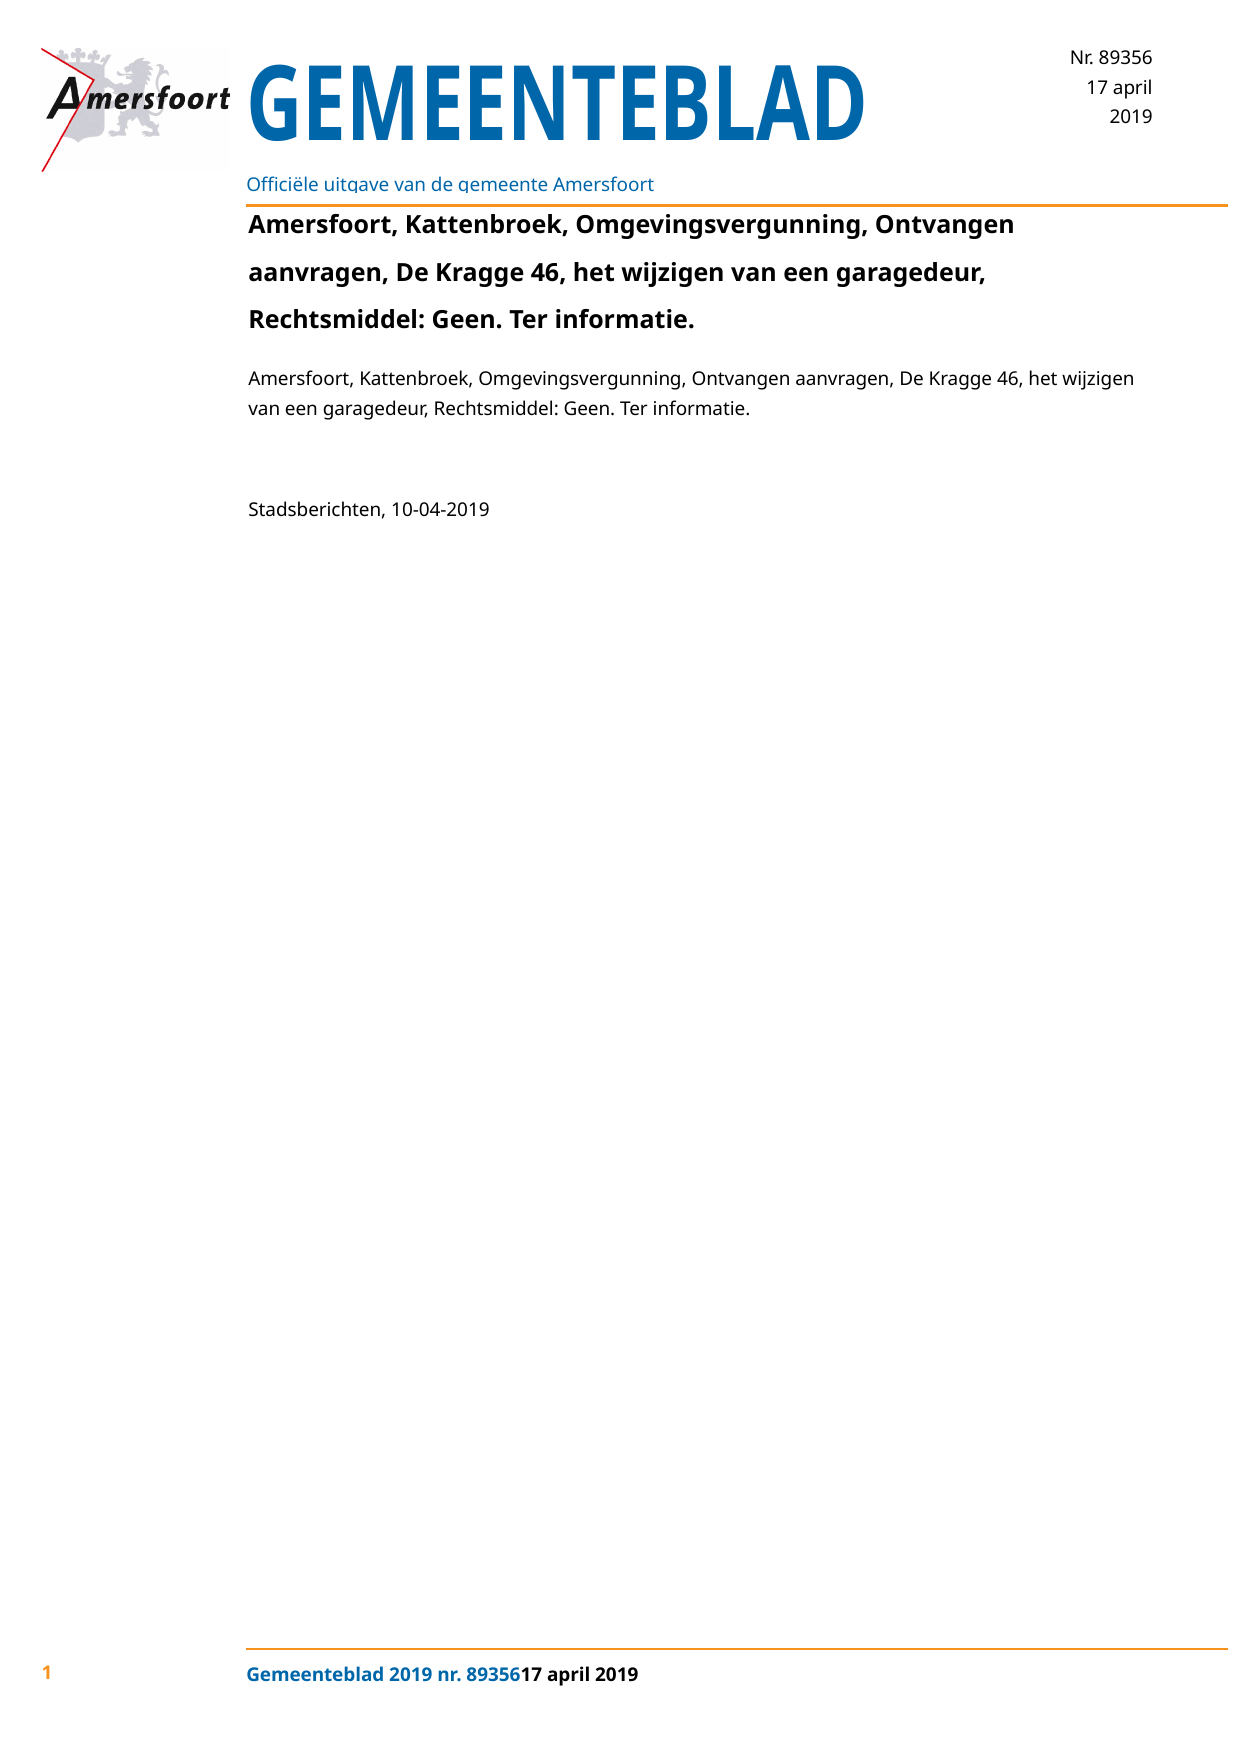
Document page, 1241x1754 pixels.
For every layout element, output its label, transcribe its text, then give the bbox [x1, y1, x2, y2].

picture [41, 47, 231, 172]
text Amersfoort, Kattenbroek, Omgevingsvergunning, Ontvangen aanvragen, De Kragge 46, het wijzigen van een garagedeur, Rechtsmiddel: Geen. Ter informatie. [248, 366, 1152, 421]
text Amersfoort, Kattenbroek, Omgevingsvergunning, Ontvangen aanvragen, De Kragge 46, het wijzigen van een garagedeur, Rechtsmiddel: Geen. Ter informatie. [248, 207, 1152, 336]
text Stadsberichten, 10-04-2019 [248, 496, 1152, 522]
